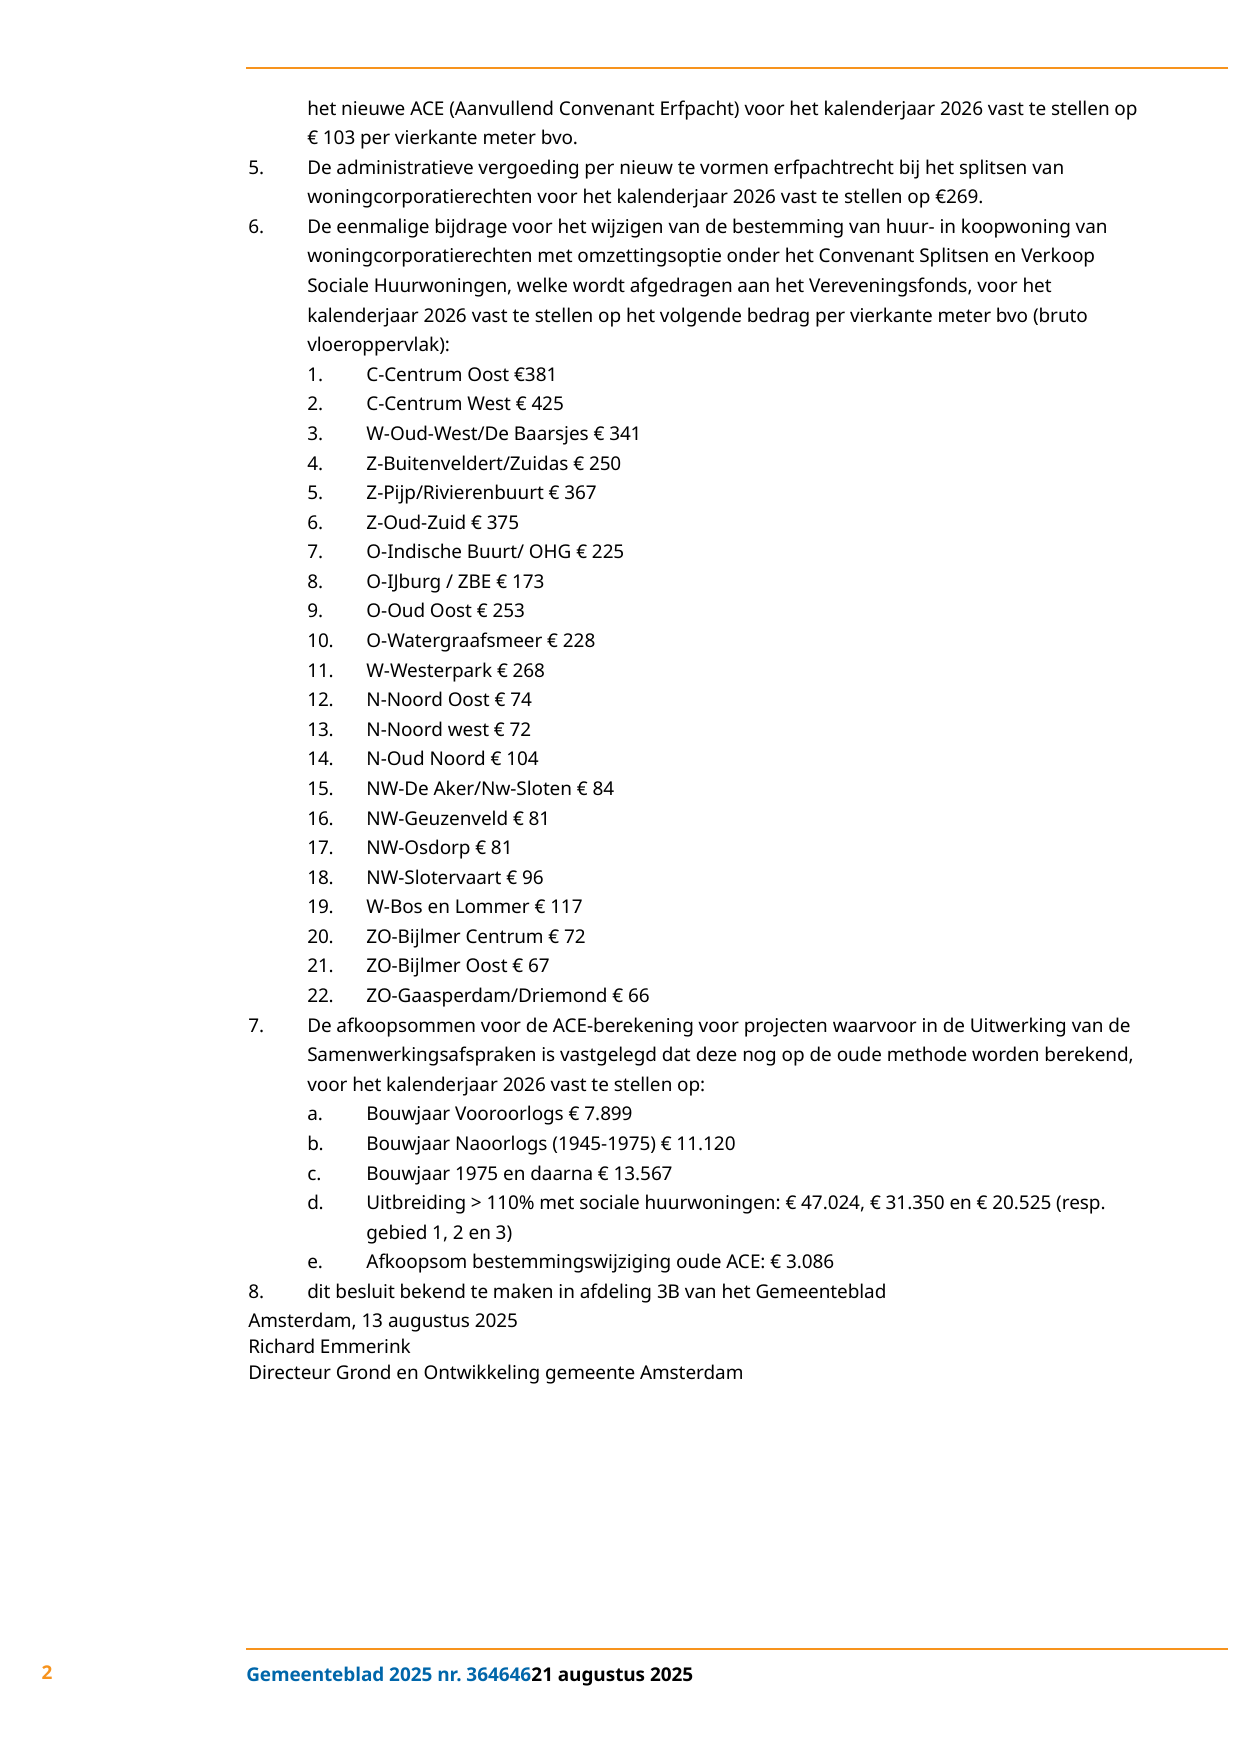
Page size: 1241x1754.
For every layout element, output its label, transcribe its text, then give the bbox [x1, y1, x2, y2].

list N-Oud Noord € 104 [307, 746, 1152, 771]
list De afkoopsommen voor de ACE-berekening voor projecten waarvoor in de Uitwerking van de Samenwerkingsafspraken is vastgelegd dat deze nog op de oude methode worden berekend, voor het kalenderjaar 2026 vast te stellen op: [248, 1012, 1152, 1097]
list NW-Slotervaart € 96 [307, 864, 1152, 890]
list Uitbreiding > 110% met sociale huurwoningen: € 47.024, € 31.350 en € 20.525 (resp. gebied 1, 2 en 3) [307, 1189, 1152, 1245]
list O-Watergraafsmeer € 228 [307, 627, 1152, 653]
list Z-Pijp/Rivierenbuurt € 367 [307, 479, 1152, 505]
list ZO-Bijlmer Centrum € 72 [307, 923, 1152, 949]
list dit besluit bekend te maken in afdeling 3B van het Gemeenteblad [248, 1278, 1152, 1304]
list Bouwjaar Vooroorlogs € 7.899 [307, 1101, 1152, 1126]
list Z-Oud-Zuid € 375 [307, 509, 1152, 535]
picture [41, 47, 231, 172]
list Z-Buitenveldert/Zuidas € 250 [307, 450, 1152, 476]
list De eenmalige bijdrage voor het wijzigen van de bestemming van huur- in koopwoning van woningcorporatierechten met omzettingsoptie onder het Convenant Splitsen en Verkoop Sociale Huurwoningen, welke wordt afgedragen aan het Vereveningsfonds, voor het kalenderjaar 2026 vast te stellen op het volgende bedrag per vierkante meter bvo (bruto vloeroppervlak): [248, 213, 1152, 357]
list W-Oud-West/De Baarsjes € 341 [307, 420, 1152, 446]
list C-Centrum West € 425 [307, 391, 1152, 416]
list het nieuwe ACE (Aanvullend Convenant Erfpacht) voor het kalenderjaar 2026 vast te stellen op € 103 per vierkante meter bvo. [248, 95, 1152, 150]
list O-Indische Buurt/ OHG € 225 [307, 538, 1152, 564]
text Richard Emmerink [248, 1333, 1152, 1359]
list C-Centrum Oost €381 [307, 361, 1152, 387]
list Bouwjaar Naoorlogs (1945-1975) € 11.120 [307, 1130, 1152, 1156]
list NW-Geuzenveld € 81 [307, 805, 1152, 831]
list Bouwjaar 1975 en daarna € 13.567 [307, 1160, 1152, 1186]
text Directeur Grond en Ontwikkeling gemeente Amsterdam [248, 1359, 1152, 1385]
list W-Westerpark € 268 [307, 657, 1152, 683]
list O-IJburg / ZBE € 173 [307, 568, 1152, 594]
list Afkoopsom bestemmingswijziging oude ACE: € 3.086 [307, 1248, 1152, 1274]
list NW-Osdorp € 81 [307, 834, 1152, 860]
list N-Noord west € 72 [307, 716, 1152, 742]
list W-Bos en Lommer € 117 [307, 893, 1152, 919]
text Amsterdam, 13 augustus 2025 [248, 1308, 1152, 1333]
list O-Oud Oost € 253 [307, 598, 1152, 623]
list ZO-Gaasperdam/Driemond € 66 [307, 982, 1152, 1008]
list ZO-Bijlmer Oost € 67 [307, 953, 1152, 978]
list N-Noord Oost € 74 [307, 686, 1152, 712]
list De administratieve vergoeding per nieuw te vormen erfpachtrecht bij het splitsen van woningcorporatierechten voor het kalenderjaar 2026 vast te stellen op €269. [248, 154, 1152, 209]
list NW-De Aker/Nw-Sloten € 84 [307, 775, 1152, 801]
